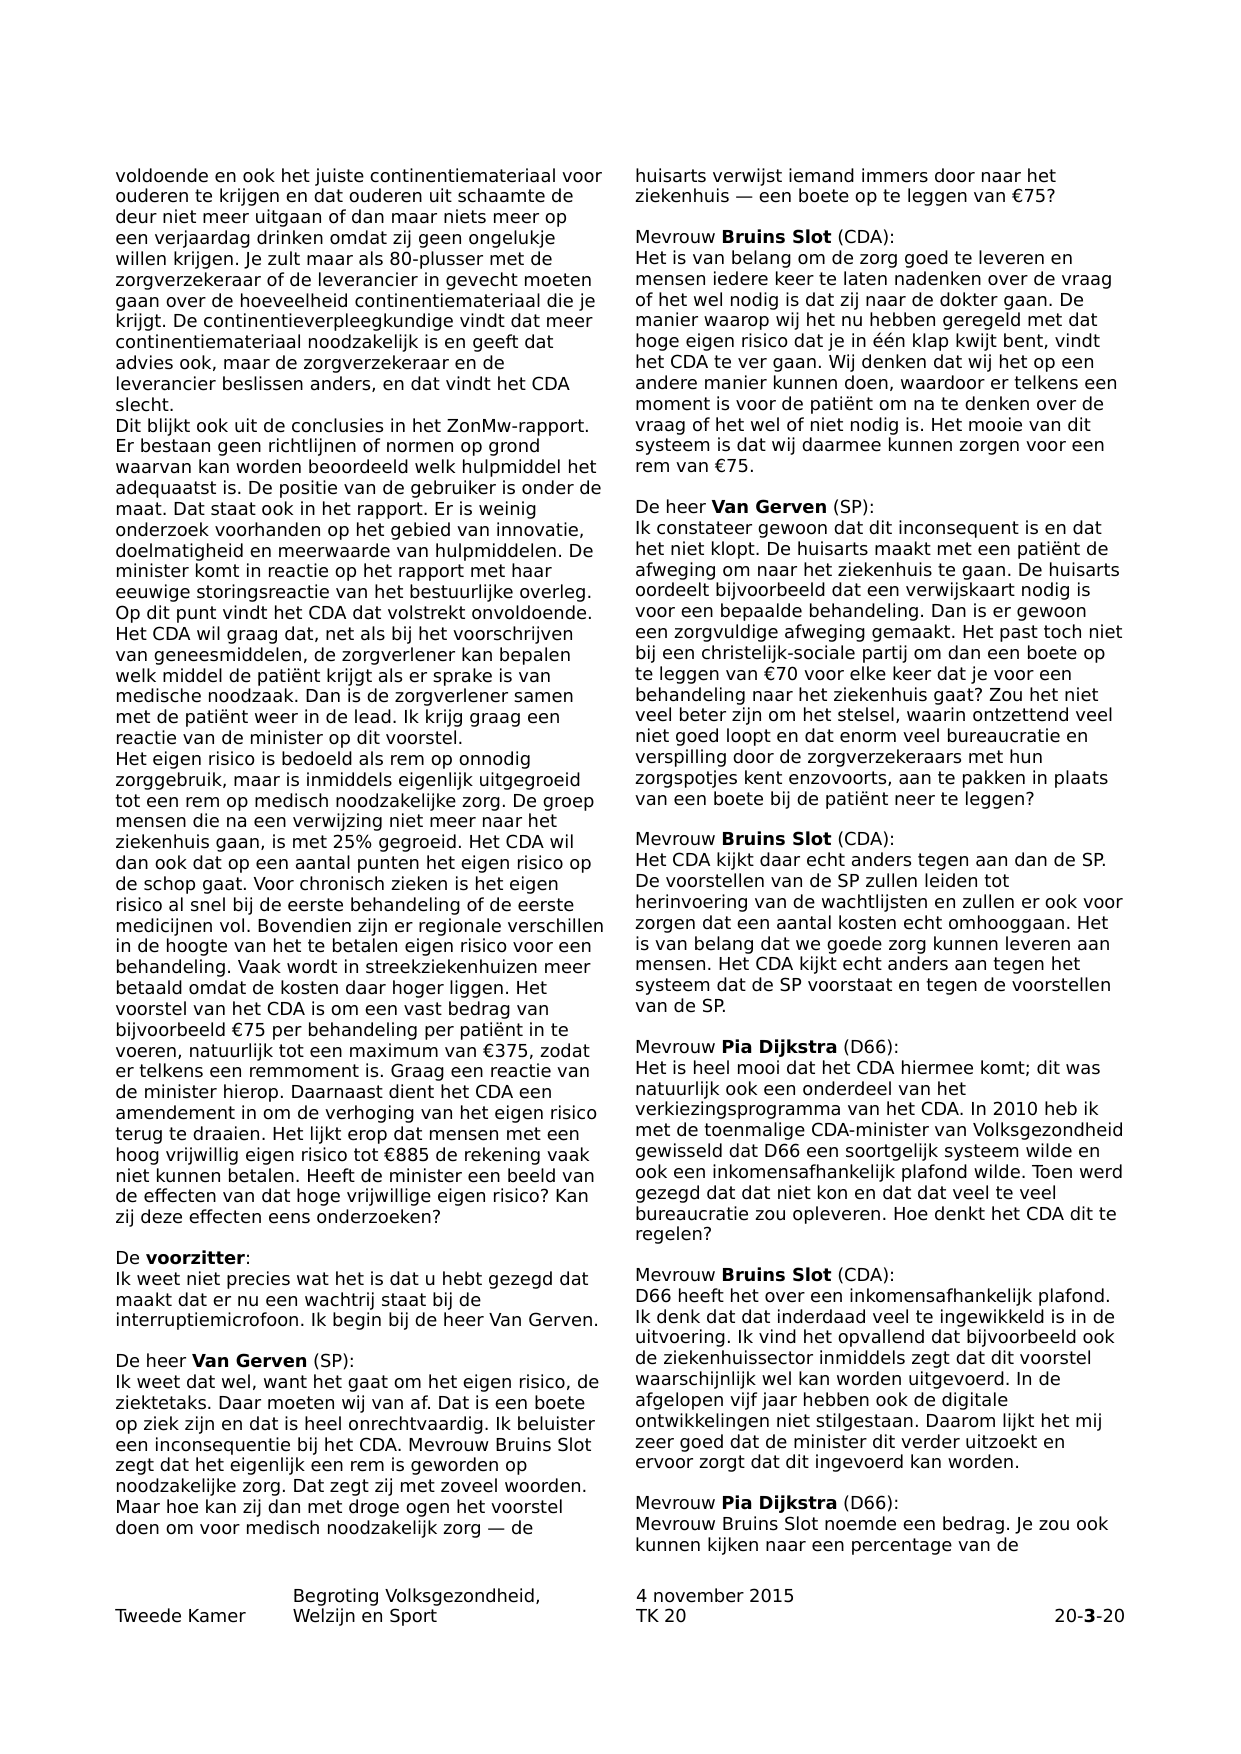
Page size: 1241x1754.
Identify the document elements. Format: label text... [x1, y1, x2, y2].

text Ik constateer gewoon dat dit inconsequent is en dat het niet klopt. De huisarts maakt met een patiënt de afweging om naar het ziekenhuis te gaan. De huisarts oordeelt bijvoorbeeld dat een verwijskaart nodig is voor een bepaalde behandeling. Dan is er gewoon een zorgvuldige afweging gemaakt. Het past toch niet bij een christelijk-sociale partij om dan een boete op te leggen van €70 voor elke keer dat je voor een behandeling naar het ziekenhuis gaat? Zou het niet veel beter zijn om het stelsel, waarin ontzettend veel niet goed loopt en dat enorm veel bureaucratie en verspilling door de zorgverzekeraars met hun zorgspotjes kent enzovoorts, aan te pakken in plaats van een boete bij de patiënt neer te leggen? [635, 518, 1125, 809]
text D66 heeft het over een inkomensafhankelijk plafond. Ik denk dat dat inderdaad veel te ingewikkeld is in de uitvoering. Ik vind het opvallend dat bijvoorbeeld ook de ziekenhuissector inmiddels zegt dat dit voorstel waarschijnlijk wel kan worden uitgevoerd. In de afgelopen vijf jaar hebben ook de digitale ontwikkelingen niet stilgestaan. Daarom lijkt het mij zeer goed dat de minister dit verder uitzoekt en ervoor zorgt dat dit ingevoerd kan worden. [635, 1286, 1125, 1473]
text Het is heel mooi dat het CDA hiermee komt; dit was natuurlijk ook een onderdeel van het verkiezingsprogramma van het CDA. In 2010 heb ik met de toenmalige CDA-minister van Volksgezondheid gewisseld dat D66 een soortgelijk systeem wilde en ook een inkomensafhankelijk plafond wilde. Toen werd gezegd dat dat niet kon en dat dat veel te veel bureaucratie zou opleveren. Hoe denkt het CDA dit te regelen? [635, 1057, 1125, 1245]
text Mevrouw Pia Dijkstra (D66): [635, 1493, 1125, 1514]
text huisarts verwijst iemand immers door naar het ziekenhuis — een boete op te leggen van €75? [635, 165, 1125, 207]
text Mevrouw Bruins Slot (CDA): [635, 227, 1125, 248]
text De heer Van Gerven (SP): [115, 1351, 605, 1372]
text Het CDA kijkt daar echt anders tegen aan dan de SP. De voorstellen van de SP zullen leiden tot herinvoering van de wachtlijsten en zullen er ook voor zorgen dat een aantal kosten echt omhooggaan. Het is van belang dat we goede zorg kunnen leveren aan mensen. Het CDA kijkt echt anders aan tegen het systeem dat de SP voorstaat en tegen de voorstellen van de SP. [635, 850, 1125, 1017]
text Mevrouw Bruins Slot (CDA): [635, 1265, 1125, 1286]
text Mevrouw Pia Dijkstra (D66): [635, 1037, 1125, 1057]
text Mevrouw Bruins Slot (CDA): [635, 829, 1125, 850]
text Dit blijkt ook uit de conclusies in het ZonMw-rapport. Er bestaan geen richtlijnen of normen op grond waarvan kan worden beoordeeld welk hulpmiddel het adequaatst is. De positie van de gebruiker is onder de maat. Dat staat ook in het rapport. Er is weinig onderzoek voorhanden op het gebied van innovatie, doelmatigheid en meerwaarde van hulpmiddelen. De minister komt in reactie op het rapport met haar eeuwige storingsreactie van het bestuurlijke overleg. Op dit punt vindt het CDA dat volstrekt onvoldoende. Het CDA wil graag dat, net als bij het voorschrijven van geneesmiddelen, de zorgverlener kan bepalen welk middel de patiënt krijgt als er sprake is van medische noodzaak. Dan is de zorgverlener samen met de patiënt weer in de lead. Ik krijg graag een reactie van de minister op dit voorstel. [115, 415, 605, 749]
text De voorzitter: [115, 1248, 605, 1268]
text Het is van belang om de zorg goed te leveren en mensen iedere keer te laten nadenken over de vraag of het wel nodig is dat zij naar de dokter gaan. De manier waarop wij het nu hebben geregeld met dat hoge eigen risico dat je in één klap kwijt bent, vindt het CDA te ver gaan. Wij denken dat wij het op een andere manier kunnen doen, waardoor er telkens een moment is voor de patiënt om na te denken over de vraag of het wel of niet nodig is. Het mooie van dit systeem is dat wij daarmee kunnen zorgen voor een rem van €75. [635, 248, 1125, 477]
text Ik weet dat wel, want het gaat om het eigen risico, de ziektetaks. Daar moeten wij van af. Dat is een boete op ziek zijn en dat is heel onrechtvaardig. Ik beluister een inconsequentie bij het CDA. Mevrouw Bruins Slot zegt dat het eigenlijk een rem is geworden op noodzakelijke zorg. Dat zegt zij met zoveel woorden. Maar hoe kan zij dan met droge ogen het voorstel doen om voor medisch noodzakelijk zorg — de [115, 1372, 605, 1538]
text Het eigen risico is bedoeld als rem op onnodig zorggebruik, maar is inmiddels eigenlijk uitgegroeid tot een rem op medisch noodzakelijke zorg. De groep mensen die na een verwijzing niet meer naar het ziekenhuis gaan, is met 25% gegroeid. Het CDA wil dan ook dat op een aantal punten het eigen risico op de schop gaat. Voor chronisch zieken is het eigen risico al snel bij de eerste behandeling of de eerste medicijnen vol. Bovendien zijn er regionale verschillen in de hoogte van het te betalen eigen risico voor een behandeling. Vaak wordt in streekziekenhuizen meer betaald omdat de kosten daar hoger liggen. Het voorstel van het CDA is om een vast bedrag van bijvoorbeeld €75 per behandeling per patiënt in te voeren, natuurlijk tot een maximum van €375, zodat er telkens een remmoment is. Graag een reactie van de minister hierop. Daarnaast dient het CDA een amendement in om de verhoging van het eigen risico terug te draaien. Het lijkt erop dat mensen met een hoog vrijwillig eigen risico tot €885 de rekening vaak niet kunnen betalen. Heeft de minister een beeld van de effecten van dat hoge vrijwillige eigen risico? Kan zij deze effecten eens onderzoeken? [115, 749, 605, 1228]
text Mevrouw Bruins Slot noemde een bedrag. Je zou ook kunnen kijken naar een percentage van de [635, 1514, 1125, 1556]
text De heer Van Gerven (SP): [635, 497, 1125, 518]
text voldoende en ook het juiste continentiemateriaal voor ouderen te krijgen en dat ouderen uit schaamte de deur niet meer uitgaan of dan maar niets meer op een verjaardag drinken omdat zij geen ongelukje willen krijgen. Je zult maar als 80-plusser met de zorgverzekeraar of de leverancier in gevecht moeten gaan over de hoeveelheid continentiemateriaal die je krijgt. De continentieverpleegkundige vindt dat meer continentiemateriaal noodzakelijk is en geeft dat advies ook, maar de zorgverzekeraar en de leverancier beslissen anders, en dat vindt het CDA slecht. [115, 165, 605, 415]
text Ik weet niet precies wat het is dat u hebt gezegd dat maakt dat er nu een wachtrij staat bij de interruptiemicrofoon. Ik begin bij de heer Van Gerven. [115, 1268, 605, 1331]
